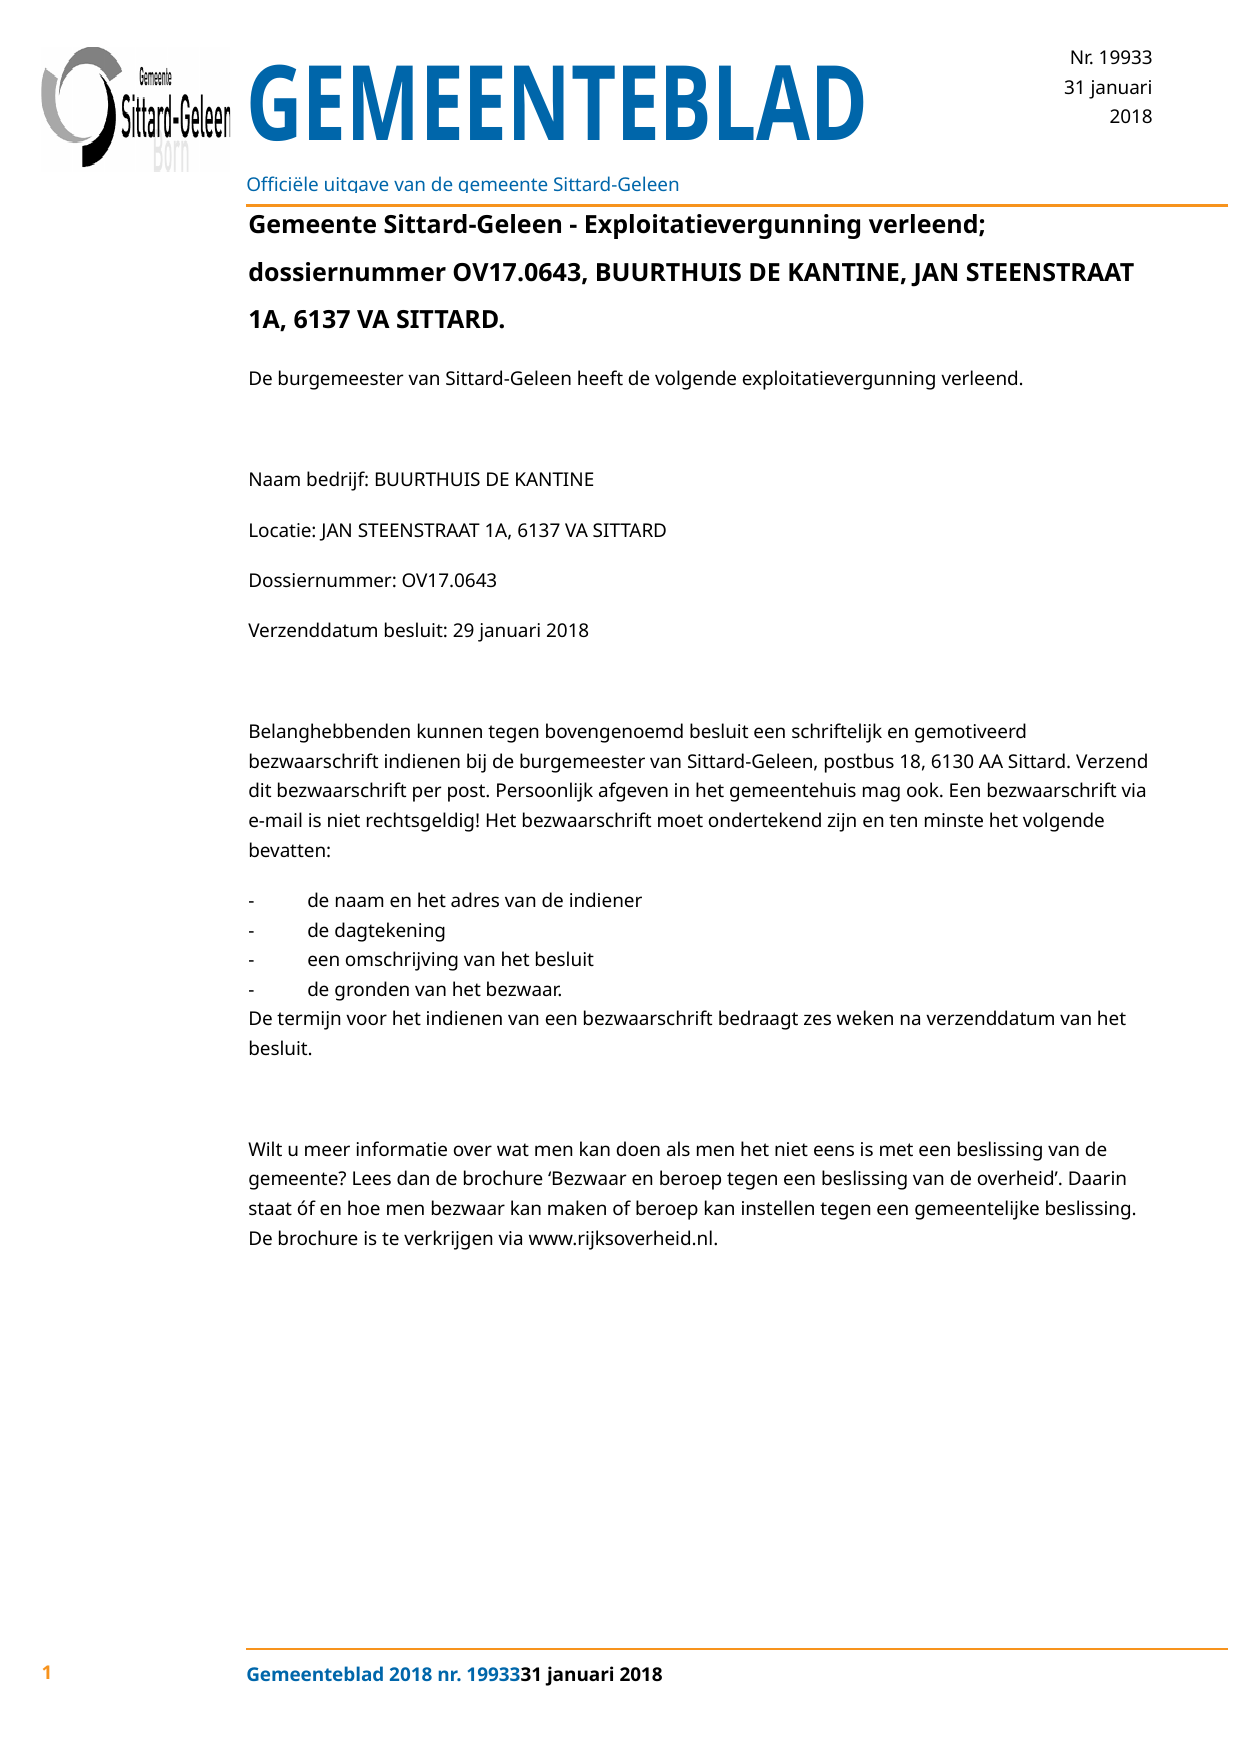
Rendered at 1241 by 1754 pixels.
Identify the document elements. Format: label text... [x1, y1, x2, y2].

list de dagtekening [248, 917, 1152, 942]
text Dossiernummer: OV17.0643 [248, 567, 1152, 593]
list de gronden van het bezwaar. [248, 976, 1152, 1002]
text Naam bedrijf: BUURTHUIS DE KANTINE [248, 466, 1152, 492]
text Locatie: JAN STEENSTRAAT 1A, 6137 VA SITTARD [248, 517, 1152, 542]
list de naam en het adres van de indiener [248, 887, 1152, 913]
text Verzenddatum besluit: 29 januari 2018 [248, 618, 1152, 643]
picture [41, 47, 231, 172]
text De burgemeester van Sittard-Geleen heeft de volgende exploitatievergunning verleend. [248, 366, 1152, 391]
text Belanghebbenden kunnen tegen bovengenoemd besluit een schriftelijk en gemotiveerd bezwaarschrift indienen bij de burgemeester van Sittard-Geleen, postbus 18, 6130 AA Sittard. Verzend dit bezwaarschrift per post. Persoonlijk afgeven in het gemeentehuis mag ook. Een bezwaarschrift via e-mail is niet rechtsgeldig! Het bezwaarschrift moet ondertekend zijn en ten minste het volgende bevatten: [248, 718, 1152, 862]
list een omschrijving van het besluit [248, 946, 1152, 972]
text Wilt u meer informatie over wat men kan doen als men het niet eens is met een beslissing van de gemeente? Lees dan de brochure ‘Bezwaar en beroep tegen een beslissing van de overheid’. Daarin staat óf en hoe men bezwaar kan maken of beroep kan instellen tegen een gemeentelijke beslissing. De brochure is te verkrijgen via www.rijksoverheid.nl. [248, 1136, 1152, 1250]
text Gemeente Sittard-Geleen - Exploitatievergunning verleend; dossiernummer OV17.0643, BUURTHUIS DE KANTINE, JAN STEENSTRAAT 1A, 6137 VA SITTARD. [248, 207, 1152, 336]
text De termijn voor het indienen van een bezwaarschrift bedraagt zes weken na verzenddatum van het besluit. [248, 1006, 1152, 1061]
